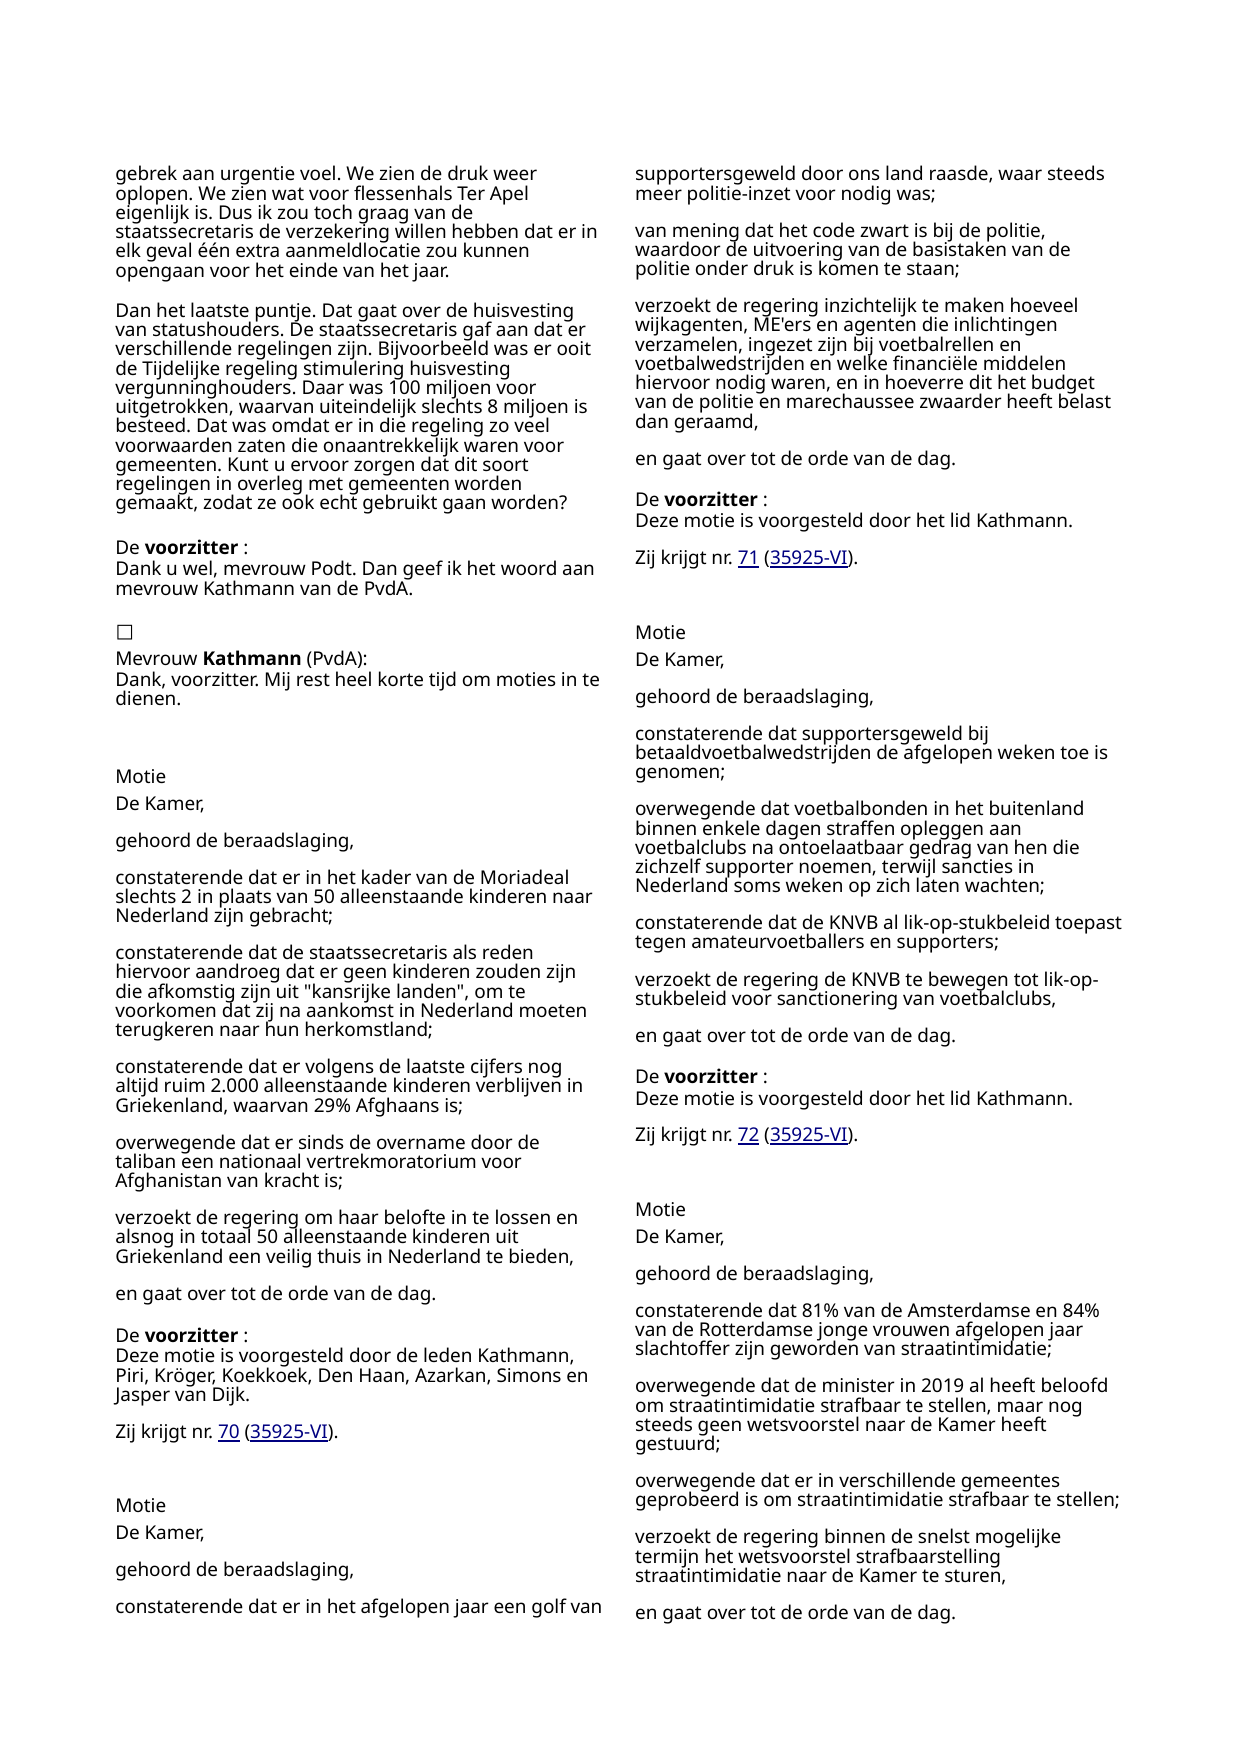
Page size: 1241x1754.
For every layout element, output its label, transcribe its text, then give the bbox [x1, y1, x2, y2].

text overwegende dat er in verschillende gemeentes geprobeerd is om straatintimidatie strafbaar te stellen; [635, 1472, 1125, 1511]
text gehoord de beraadslaging, [115, 1561, 605, 1581]
text overwegende dat er sinds de overname door de taliban een nationaal vertrekmoratorium voor Afghanistan van kracht is; [115, 1134, 605, 1192]
text en gaat over tot de orde van de dag. [635, 1027, 1125, 1046]
text gehoord de beraadslaging, [635, 1265, 1125, 1284]
text Motie [115, 763, 605, 789]
text overwegende dat de minister in 2019 al heeft beloofd om straatintimidatie strafbaar te stellen, maar nog steeds geen wetsvoorstel naar de Kamer heeft gestuurd; [635, 1377, 1125, 1454]
text Mevrouw Kathmann (PvdA): [115, 645, 605, 671]
text constaterende dat er in het afgelopen jaar een golf van [115, 1598, 605, 1618]
text Dan het laatste puntje. Dat gaat over de huisvesting van statushouders. De staatssecretaris gaf aan dat er verschillende regelingen zijn. Bijvoorbeeld was er ooit de Tijdelijke regeling stimulering huisvesting vergunninghouders. Daar was 100 miljoen voor uitgetrokken, waarvan uiteindelijk slechts 8 miljoen is besteed. Dat was omdat er in die regeling zo veel voorwaarden zaten die onaantrekkelijk waren voor gemeenten. Kunt u ervoor zorgen dat dit soort regelingen in overleg met gemeenten worden gemaakt, zodat ze ook echt gebruikt gaan worden? [115, 302, 605, 514]
text constaterende dat er volgens de laatste cijfers nog altijd ruim 2.000 alleenstaande kinderen verblijven in Griekenland, waarvan 29% Afghaans is; [115, 1058, 605, 1116]
text en gaat over tot de orde van de dag. [115, 1285, 605, 1304]
text verzoekt de regering de KNVB te bewegen tot lik-op-stukbeleid voor sanctionering van voetbalclubs, [635, 971, 1125, 1009]
text Deze motie is voorgesteld door de leden Kathmann, Piri, Kröger, Koekkoek, Den Haan, Azarkan, Simons en Jasper van Dijk. [115, 1347, 605, 1405]
text De voorzitter : [115, 534, 605, 560]
text van mening dat het code zwart is bij de politie, waardoor de uitvoering van de basistaken van de politie onder druk is komen te staan; [635, 222, 1125, 279]
text De voorzitter : [115, 1322, 605, 1347]
text gebrek aan urgentie voel. We zien de druk weer oplopen. We zien wat voor flessenhals Ter Apel eigenlijk is. Dus ik zou toch graag van de staatssecretaris de verzekering willen hebben dat er in elk geval één extra aanmeldlocatie zou kunnen opengaan voor het einde van het jaar. [115, 165, 605, 281]
text Motie [635, 1196, 1125, 1222]
text ⬜ [115, 619, 605, 645]
text verzoekt de regering binnen de snelst mogelijke termijn het wetsvoorstel strafbaarstelling straatintimidatie naar de Kamer te sturen, [635, 1528, 1125, 1586]
text constaterende dat de KNVB al lik-op-stukbeleid toepast tegen amateurvoetballers en supporters; [635, 914, 1125, 953]
text De Kamer, [635, 1228, 1125, 1247]
text Motie [635, 619, 1125, 645]
text constaterende dat 81% van de Amsterdamse en 84% van de Rotterdamse jonge vrouwen afgelopen jaar slachtoffer zijn geworden van straatintimidatie; [635, 1302, 1125, 1359]
text De Kamer, [635, 651, 1125, 670]
text Zij krijgt nr. 71 (35925-VI). [635, 549, 1125, 569]
text constaterende dat supportersgeweld bij betaaldvoetbalwedstrijden de afgelopen weken toe is genomen; [635, 725, 1125, 782]
text Zij krijgt nr. 72 (35925-VI). [635, 1126, 1125, 1146]
text supportersgeweld door ons land raasde, waar steeds meer politie-inzet voor nodig was; [635, 165, 1125, 204]
text gehoord de beraadslaging, [115, 832, 605, 851]
text De Kamer, [115, 795, 605, 814]
text Dank, voorzitter. Mij rest heel korte tijd om moties in te dienen. [115, 671, 605, 709]
text Deze motie is voorgesteld door het lid Kathmann. [635, 1089, 1125, 1109]
text en gaat over tot de orde van de dag. [635, 450, 1125, 469]
text Zij krijgt nr. 70 (35925-VI). [115, 1423, 605, 1442]
text en gaat over tot de orde van de dag. [635, 1604, 1125, 1623]
text gehoord de beraadslaging, [635, 688, 1125, 707]
text Motie [115, 1493, 605, 1518]
text constaterende dat er in het kader van de Moriadeal slechts 2 in plaats van 50 alleenstaande kinderen naar Nederland zijn gebracht; [115, 869, 605, 926]
text verzoekt de regering om haar belofte in te lossen en alsnog in totaal 50 alleenstaande kinderen uit Griekenland een veilig thuis in Nederland te bieden, [115, 1209, 605, 1267]
text Dank u wel, mevrouw Podt. Dan geef ik het woord aan mevrouw Kathmann van de PvdA. [115, 560, 605, 599]
text constaterende dat de staatssecretaris als reden hiervoor aandroeg dat er geen kinderen zouden zijn die afkomstig zijn uit "kansrijke landen", om te voorkomen dat zij na aankomst in Nederland moeten terugkeren naar hun herkomstland; [115, 944, 605, 1041]
text overwegende dat voetbalbonden in het buitenland binnen enkele dagen straffen opleggen aan voetbalclubs na ontoelaatbaar gedrag van hen die zichzelf supporter noemen, terwijl sancties in Nederland soms weken op zich laten wachten; [635, 800, 1125, 897]
text De Kamer, [115, 1524, 605, 1544]
text De voorzitter : [635, 487, 1125, 512]
text verzoekt de regering inzichtelijk te maken hoeveel wijkagenten, ME'ers en agenten die inlichtingen verzamelen, ingezet zijn bij voetbalrellen en voetbalwedstrijden en welke financiële middelen hiervoor nodig waren, en in hoeverre dit het budget van de politie en marechaussee zwaarder heeft belast dan geraamd, [635, 297, 1125, 432]
text Deze motie is voorgesteld door het lid Kathmann. [635, 512, 1125, 532]
text De voorzitter : [635, 1064, 1125, 1089]
